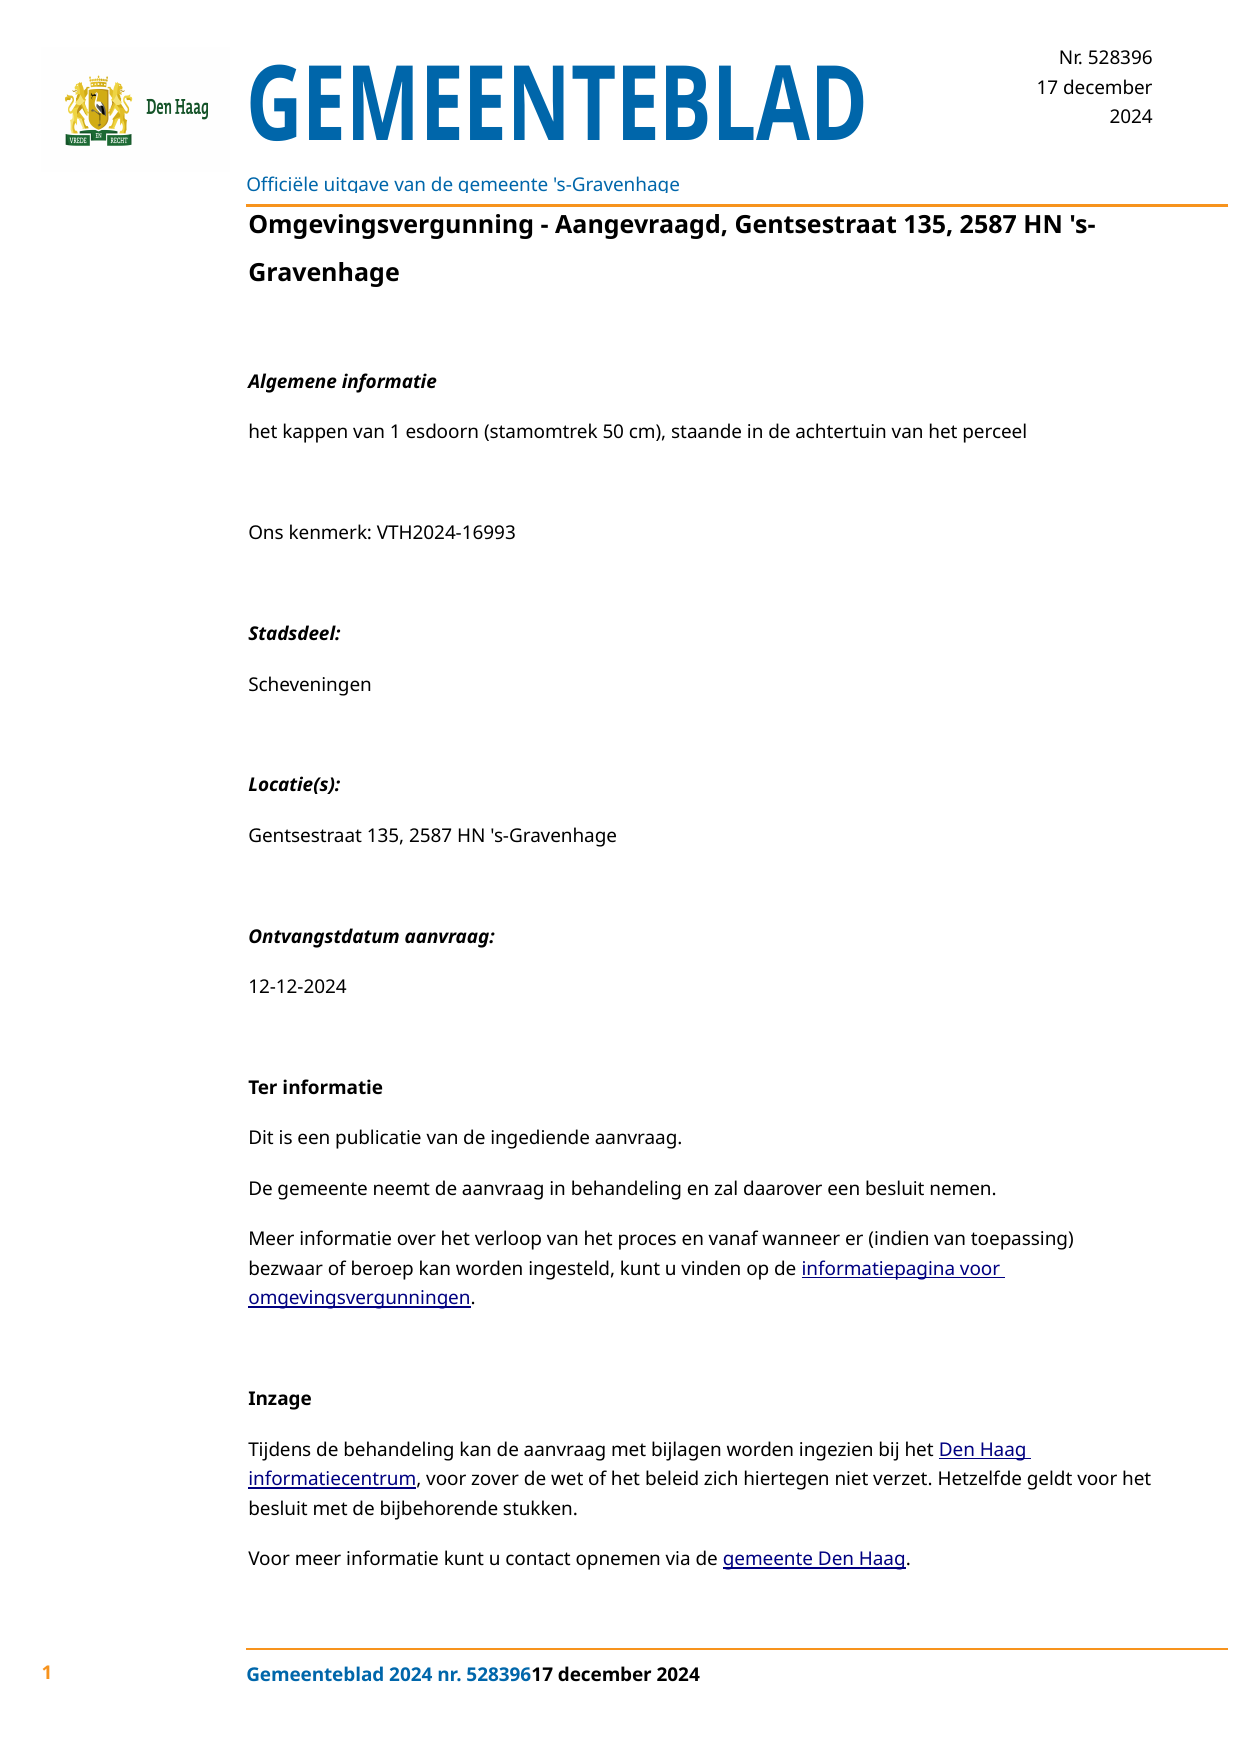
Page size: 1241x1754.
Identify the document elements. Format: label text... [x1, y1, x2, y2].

text Omgevingsvergunning - Aangevraagd, Gentsestraat 135, 2587 HN 's-Gravenhage [248, 207, 1152, 288]
text het kappen van 1 esdoorn (stamomtrek 50 cm), staande in de achtertuin van het perceel [248, 419, 1152, 444]
text Ter informatie [248, 1074, 1152, 1100]
text Ontvangstdatum aanvraag: [248, 923, 1152, 949]
picture [41, 47, 231, 172]
text Algemene informatie [248, 368, 1152, 394]
text Meer informatie over het verloop van het proces en vanaf wanneer er (indien van toepassing) bezwaar of beroep kan worden ingesteld, kunt u vinden op de informatiepagina voor omgevingsvergunningen. [248, 1225, 1152, 1310]
text Dit is een publicatie van de ingediende aanvraag. [248, 1124, 1152, 1150]
text Ons kenmerk: VTH2024-16993 [248, 519, 1152, 545]
text Tijdens de behandeling kan de aanvraag met bijlagen worden ingezien bij het Den Haag informatiecentrum, voor zover de wet of het beleid zich hiertegen niet verzet. Hetzelfde geldt voor het besluit met de bijbehorende stukken. [248, 1436, 1152, 1521]
text Inzage [248, 1385, 1152, 1411]
text Scheveningen [248, 671, 1152, 697]
text Voor meer informatie kunt u contact opnemen via de gemeente Den Haag. [248, 1545, 1152, 1571]
text 12-12-2024 [248, 973, 1152, 999]
text De gemeente neemt de aanvraag in behandeling en zal daarover een besluit nemen. [248, 1175, 1152, 1201]
text Stadsdeel: [248, 620, 1152, 646]
text Gentsestraat 135, 2587 HN 's-Gravenhage [248, 822, 1152, 848]
text Locatie(s): [248, 772, 1152, 797]
